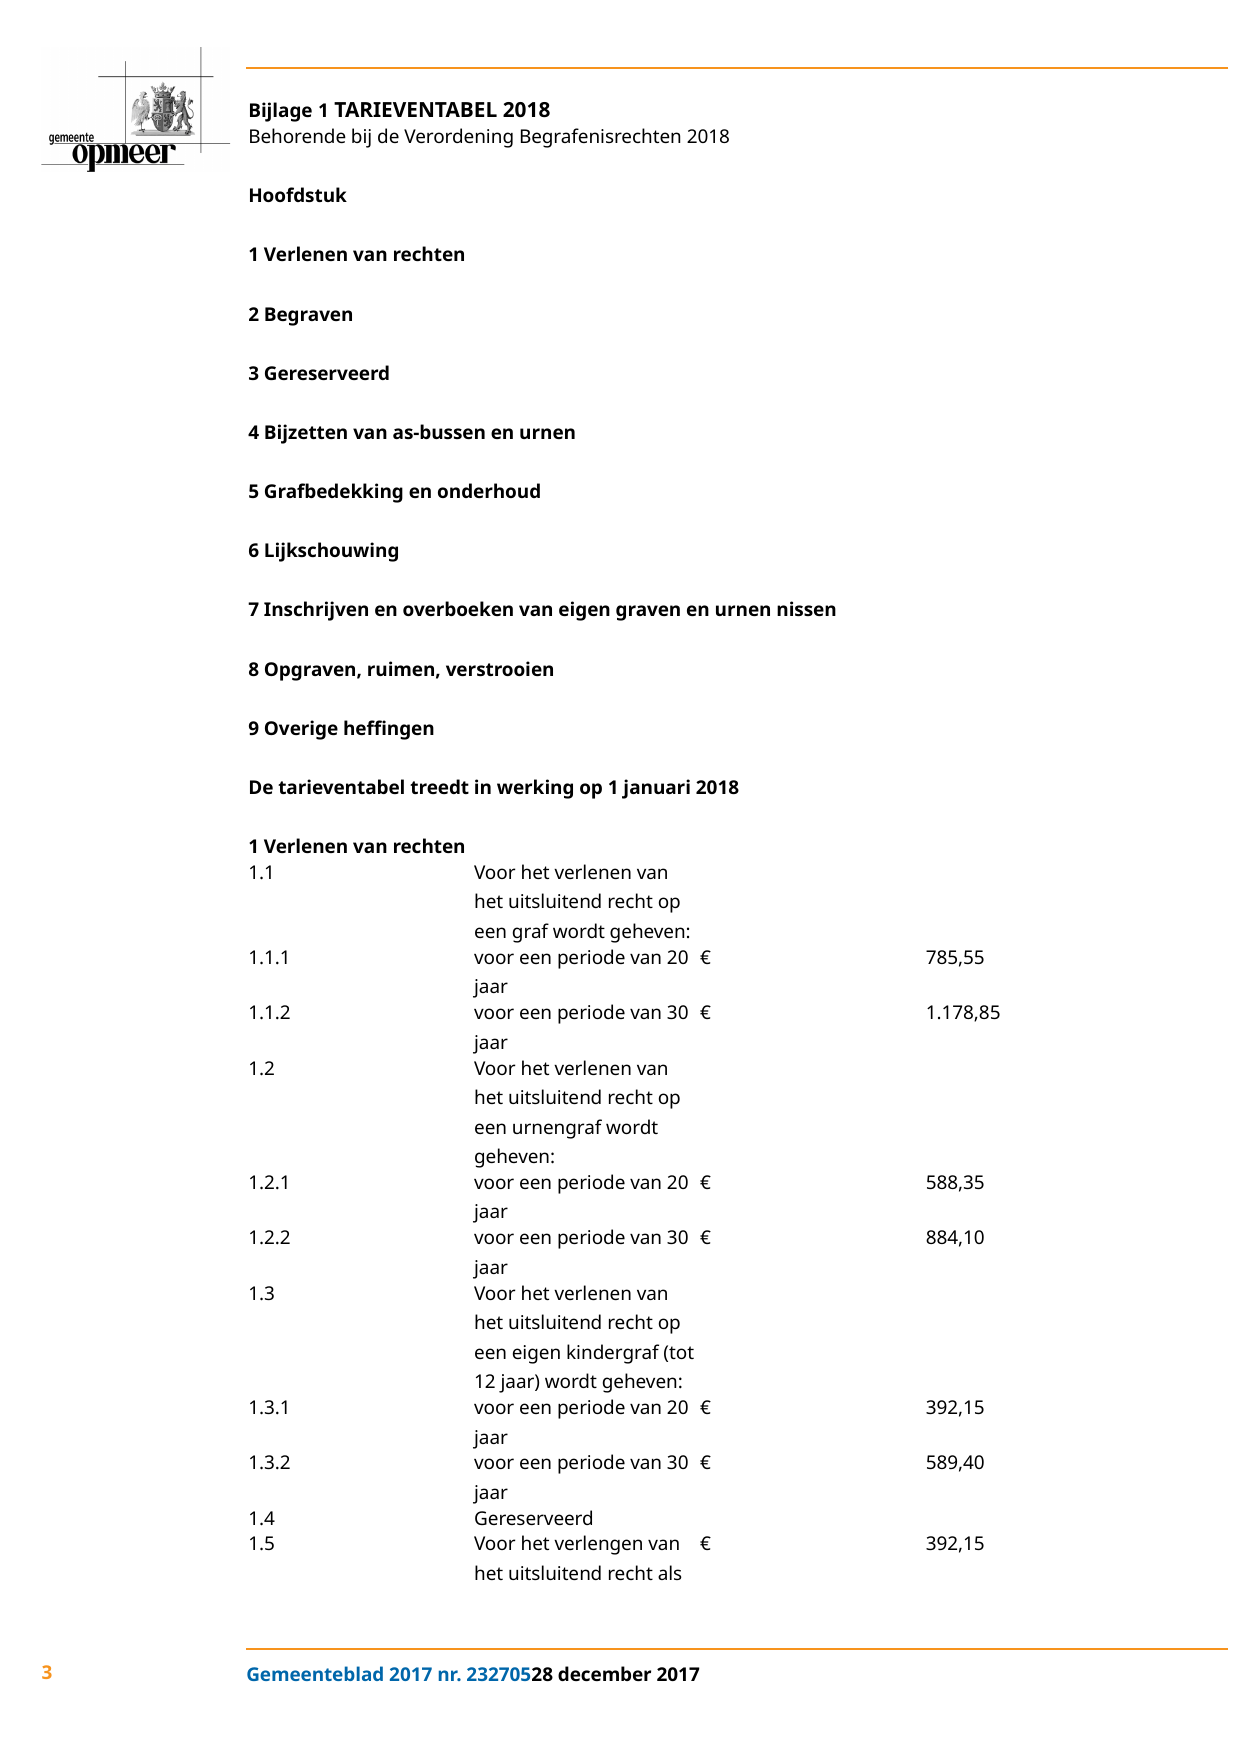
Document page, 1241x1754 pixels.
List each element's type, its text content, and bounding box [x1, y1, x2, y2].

text 2 Begraven [248, 301, 1152, 327]
table_cell 1.1.1 [248, 944, 474, 999]
table_cell [700, 1505, 926, 1531]
table_cell 884,10 [926, 1225, 1152, 1280]
table_cell [926, 859, 1152, 944]
table_cell voor een periode van 30 jaar [474, 1225, 700, 1280]
table_cell 1.5 [248, 1531, 474, 1586]
table_cell 392,15 [926, 1394, 1152, 1449]
table_cell 1.1.2 [248, 999, 474, 1055]
table_header [700, 834, 926, 859]
picture [41, 47, 231, 172]
table_header [926, 834, 1152, 859]
table_cell Voor het verlenen van het uitsluitend recht op een urnengraf wordt geheven: [474, 1055, 700, 1169]
text 4 Bijzetten van as-bussen en urnen [248, 419, 1152, 445]
table_cell 1.2.1 [248, 1169, 474, 1224]
text 7 Inschrijven en overboeken van eigen graven en urnen nissen [248, 597, 1152, 622]
table_cell 1.3.1 [248, 1394, 474, 1449]
text Bijlage 1 TARIEVENTABEL 2018 [248, 95, 1152, 123]
text Hoofdstuk [248, 182, 1152, 208]
table_cell 1.2 [248, 1055, 474, 1169]
table_cell [700, 859, 926, 944]
table_cell [926, 1505, 1152, 1531]
text 6 Lijkschouwing [248, 537, 1152, 563]
text 5 Grafbedekking en onderhoud [248, 478, 1152, 504]
table_cell 589,40 [926, 1450, 1152, 1505]
table_cell 1.3.2 [248, 1450, 474, 1505]
text 3 Gereserveerd [248, 360, 1152, 386]
table_cell Voor het verlengen van het uitsluitend recht als [474, 1531, 700, 1586]
table_cell voor een periode van 30 jaar [474, 999, 700, 1055]
table_cell Gereserveerd [474, 1505, 700, 1531]
table_header 1 Verlenen van rechten [248, 834, 700, 859]
table_cell € [700, 944, 926, 999]
table_cell voor een periode van 20 jaar [474, 944, 700, 999]
table_cell 588,35 [926, 1169, 1152, 1224]
text 8 Opgraven, ruimen, verstrooien [248, 656, 1152, 682]
table_cell [926, 1055, 1152, 1169]
table_cell Voor het verlenen van het uitsluitend recht op een eigen kindergraf (tot 12 jaar) wordt geheven: [474, 1280, 700, 1394]
table_cell € [700, 1531, 926, 1586]
table_cell voor een periode van 20 jaar [474, 1169, 700, 1224]
table_cell 1.4 [248, 1505, 474, 1531]
table_cell € [700, 999, 926, 1055]
table_cell [926, 1280, 1152, 1394]
table_cell 1.2.2 [248, 1225, 474, 1280]
table_cell € [700, 1450, 926, 1505]
table_cell € [700, 1394, 926, 1449]
text De tarieventabel treedt in werking op 1 januari 2018 [248, 774, 1152, 800]
table_cell 392,15 [926, 1531, 1152, 1586]
text 9 Overige heffingen [248, 715, 1152, 741]
table_cell 1.3 [248, 1280, 474, 1394]
table_cell € [700, 1169, 926, 1224]
table_cell Voor het verlenen van het uitsluitend recht op een graf wordt geheven: [474, 859, 700, 944]
text 1 Verlenen van rechten [248, 242, 1152, 267]
table_cell [700, 1280, 926, 1394]
table_cell 1.178,85 [926, 999, 1152, 1055]
table_cell voor een periode van 20 jaar [474, 1394, 700, 1449]
table_cell voor een periode van 30 jaar [474, 1450, 700, 1505]
table_cell € [700, 1225, 926, 1280]
table_cell 785,55 [926, 944, 1152, 999]
table_cell [700, 1055, 926, 1169]
text Behorende bij de Verordening Begrafenisrechten 2018 [248, 123, 1152, 149]
table_cell 1.1 [248, 859, 474, 944]
